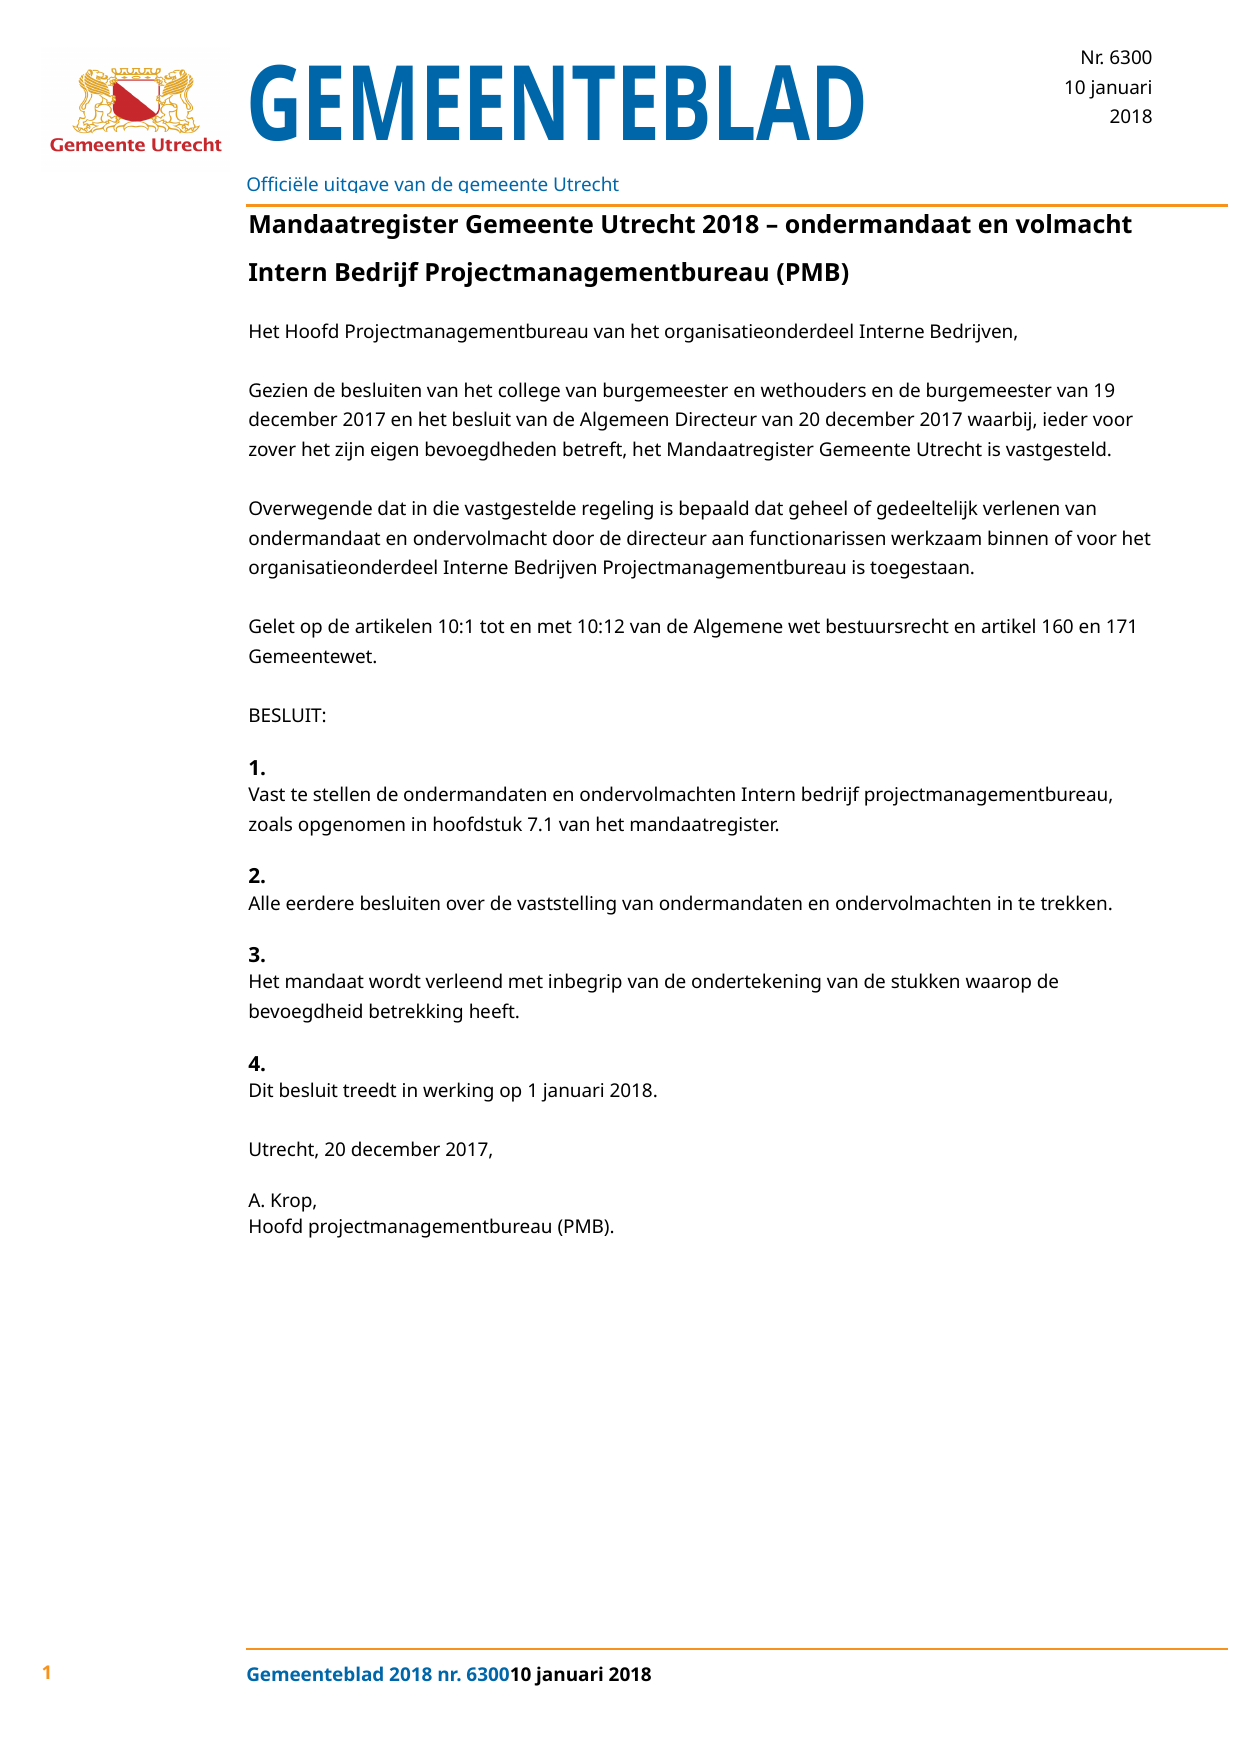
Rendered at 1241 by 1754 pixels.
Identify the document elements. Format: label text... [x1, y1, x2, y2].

text Gelet op de artikelen 10:1 tot en met 10:12 van de Algemene wet bestuursrecht en artikel 160 en 171 Gemeentewet. [248, 614, 1152, 669]
text Mandaatregister Gemeente Utrecht 2018 – ondermandaat en volmacht Intern Bedrijf Projectmanagementbureau (PMB) [248, 207, 1152, 288]
text Vast te stellen de ondermandaten en ondervolmachten Intern bedrijf projectmanagementbureau, zoals opgenomen in hoofdstuk 7.1 van het mandaatregister. [248, 781, 1152, 837]
text 3. [248, 940, 1152, 969]
text Gezien de besluiten van het college van burgemeester en wethouders en de burgemeester van 19 december 2017 en het besluit van de Algemeen Directeur van 20 december 2017 waarbij, ieder voor zover het zijn eigen bevoegdheden betreft, het Mandaatregister Gemeente Utrecht is vastgesteld. [248, 377, 1152, 462]
text 2. [248, 861, 1152, 890]
text 4. [248, 1049, 1152, 1077]
text BESLUIT: [248, 702, 1152, 728]
text Utrecht, 20 december 2017, [248, 1136, 1152, 1162]
text Alle eerdere besluiten over de vaststelling van ondermandaten en ondervolmachten in te trekken. [248, 890, 1152, 916]
text Overwegende dat in die vastgestelde regeling is bepaald dat geheel of gedeeltelijk verlenen van ondermandaat en ondervolmacht door de directeur aan functionarissen werkzaam binnen of voor het organisatieonderdeel Interne Bedrijven Projectmanagementbureau is toegestaan. [248, 495, 1152, 580]
text A. Krop, [248, 1188, 1152, 1213]
text Het mandaat wordt verleend met inbegrip van de ondertekening van de stukken waarop de bevoegdheid betrekking heeft. [248, 969, 1152, 1024]
picture [41, 47, 231, 172]
text Het Hoofd Projectmanagementbureau van het organisatieonderdeel Interne Bedrijven, [248, 318, 1152, 344]
text 1. [248, 753, 1152, 781]
text Dit besluit treedt in werking op 1 januari 2018. [248, 1077, 1152, 1103]
text Hoofd projectmanagementbureau (PMB). [248, 1213, 1152, 1239]
